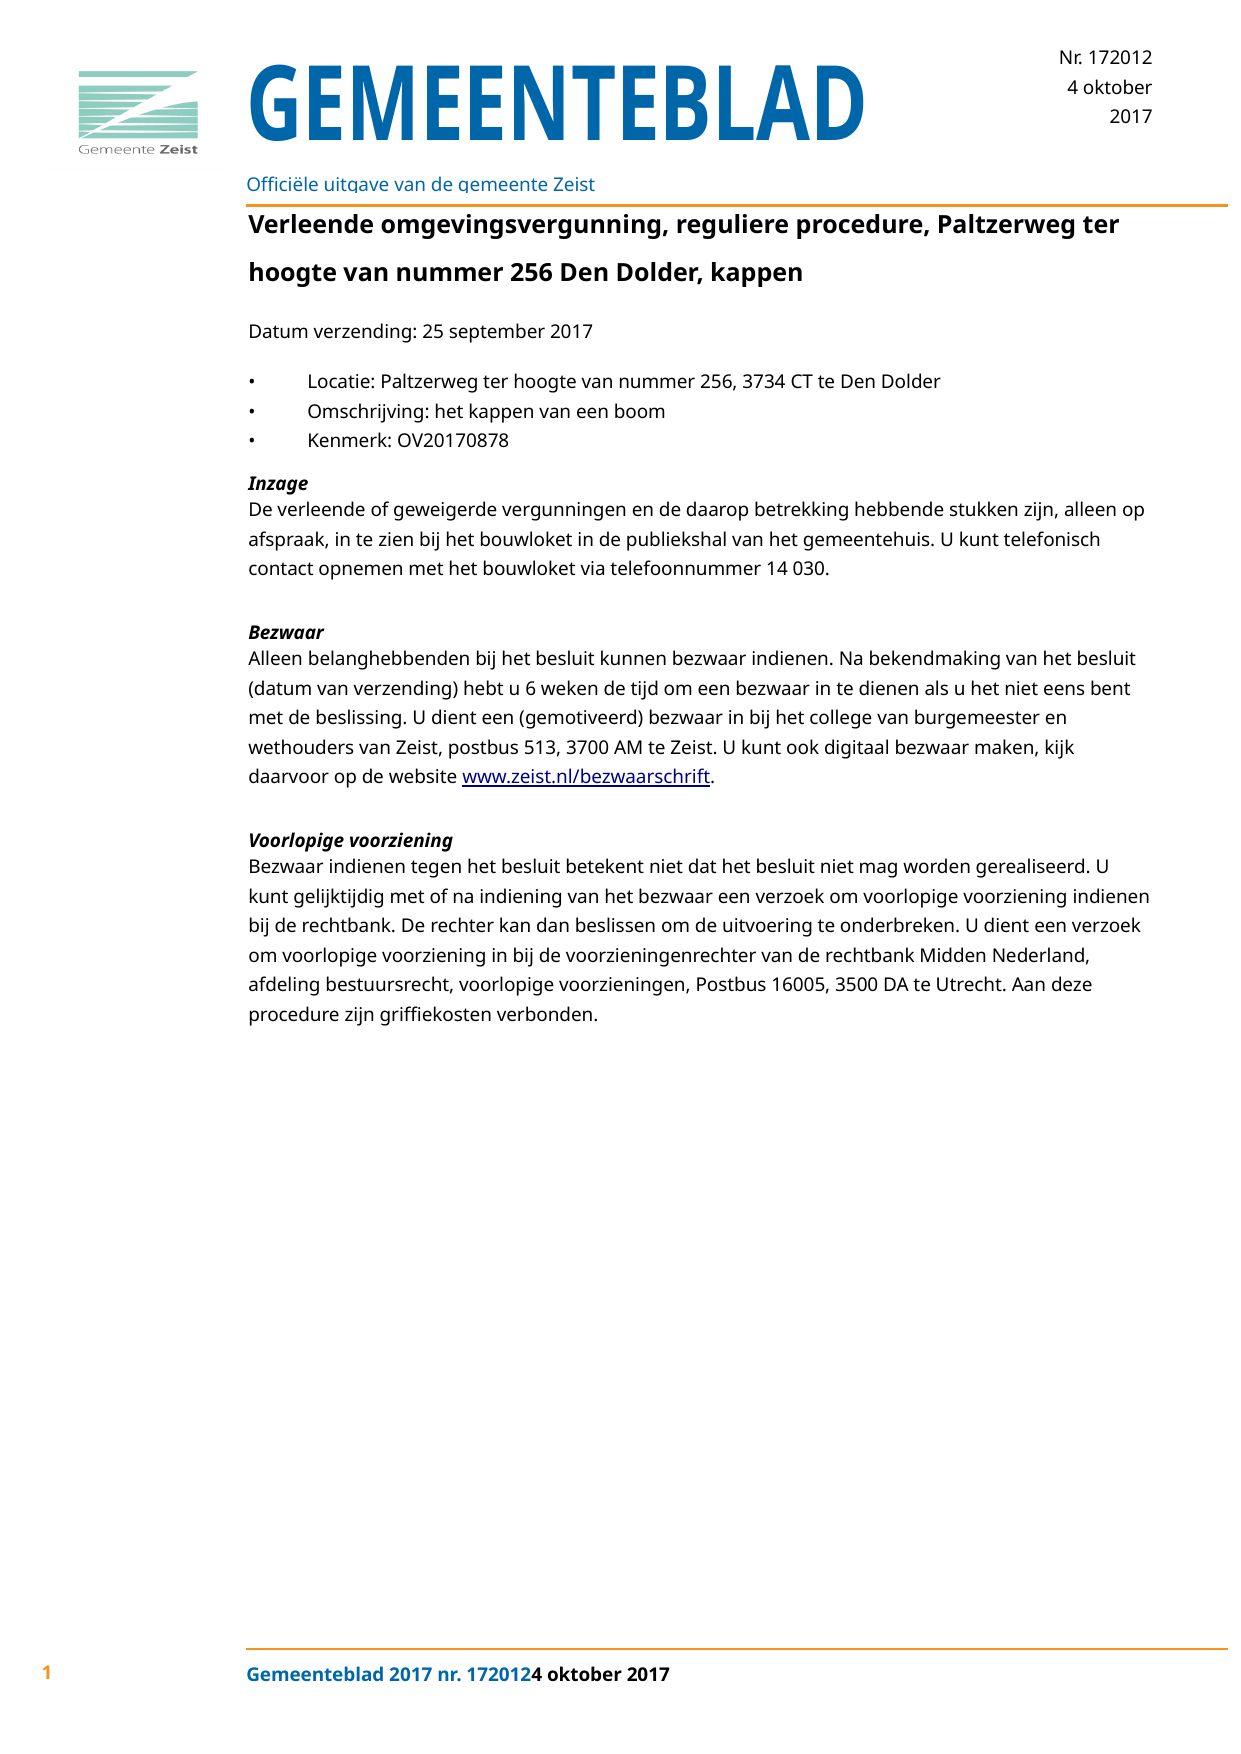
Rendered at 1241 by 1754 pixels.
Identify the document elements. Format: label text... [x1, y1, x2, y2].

list Kenmerk: OV20170878 [248, 427, 1152, 453]
list Omschrijving: het kappen van een boom [248, 398, 1152, 424]
picture [41, 47, 231, 172]
text De verleende of geweigerde vergunningen en de daarop betrekking hebbende stukken zijn, alleen op afspraak, in te zien bij het bouwloket in de publiekshal van het gemeentehuis. U kunt telefonisch contact opnemen met het bouwloket via telefoonnummer 14 030. [248, 496, 1152, 581]
text Verleende omgevingsvergunning, reguliere procedure, Paltzerweg ter hoogte van nummer 256 Den Dolder, kappen [248, 207, 1152, 288]
text Datum verzending: 25 september 2017 [248, 318, 1152, 344]
text Bezwaar indienen tegen het besluit betekent niet dat het besluit niet mag worden gerealiseerd. U kunt gelijktijdig met of na indiening van het bezwaar een verzoek om voorlopige voorziening indienen bij de rechtbank. De rechter kan dan beslissen om de uitvoering te onderbreken. U dient een verzoek om voorlopige voorziening in bij de voorzieningenrechter van de rechtbank Midden Nederland, afdeling bestuursrecht, voorlopige voorzieningen, Postbus 16005, 3500 DA te Utrecht. Aan deze procedure zijn griffiekosten verbonden. [248, 853, 1152, 1027]
list Locatie: Paltzerweg ter hoogte van nummer 256, 3734 CT te Den Dolder [248, 368, 1152, 394]
text Voorlopige voorziening [248, 827, 1152, 853]
text Inzage [248, 471, 1152, 496]
text Alleen belanghebbenden bij het besluit kunnen bezwaar indienen. Na bekendmaking van het besluit (datum van verzending) hebt u 6 weken de tijd om een bezwaar in te dienen als u het niet eens bent met de beslissing. U dient een (gemotiveerd) bezwaar in bij het college van burgemeester en wethouders van Zeist, postbus 513, 3700 AM te Zeist. U kunt ook digitaal bezwaar maken, kijk daarvoor op de website www.zeist.nl/bezwaarschrift. [248, 645, 1152, 789]
text Bezwaar [248, 619, 1152, 645]
